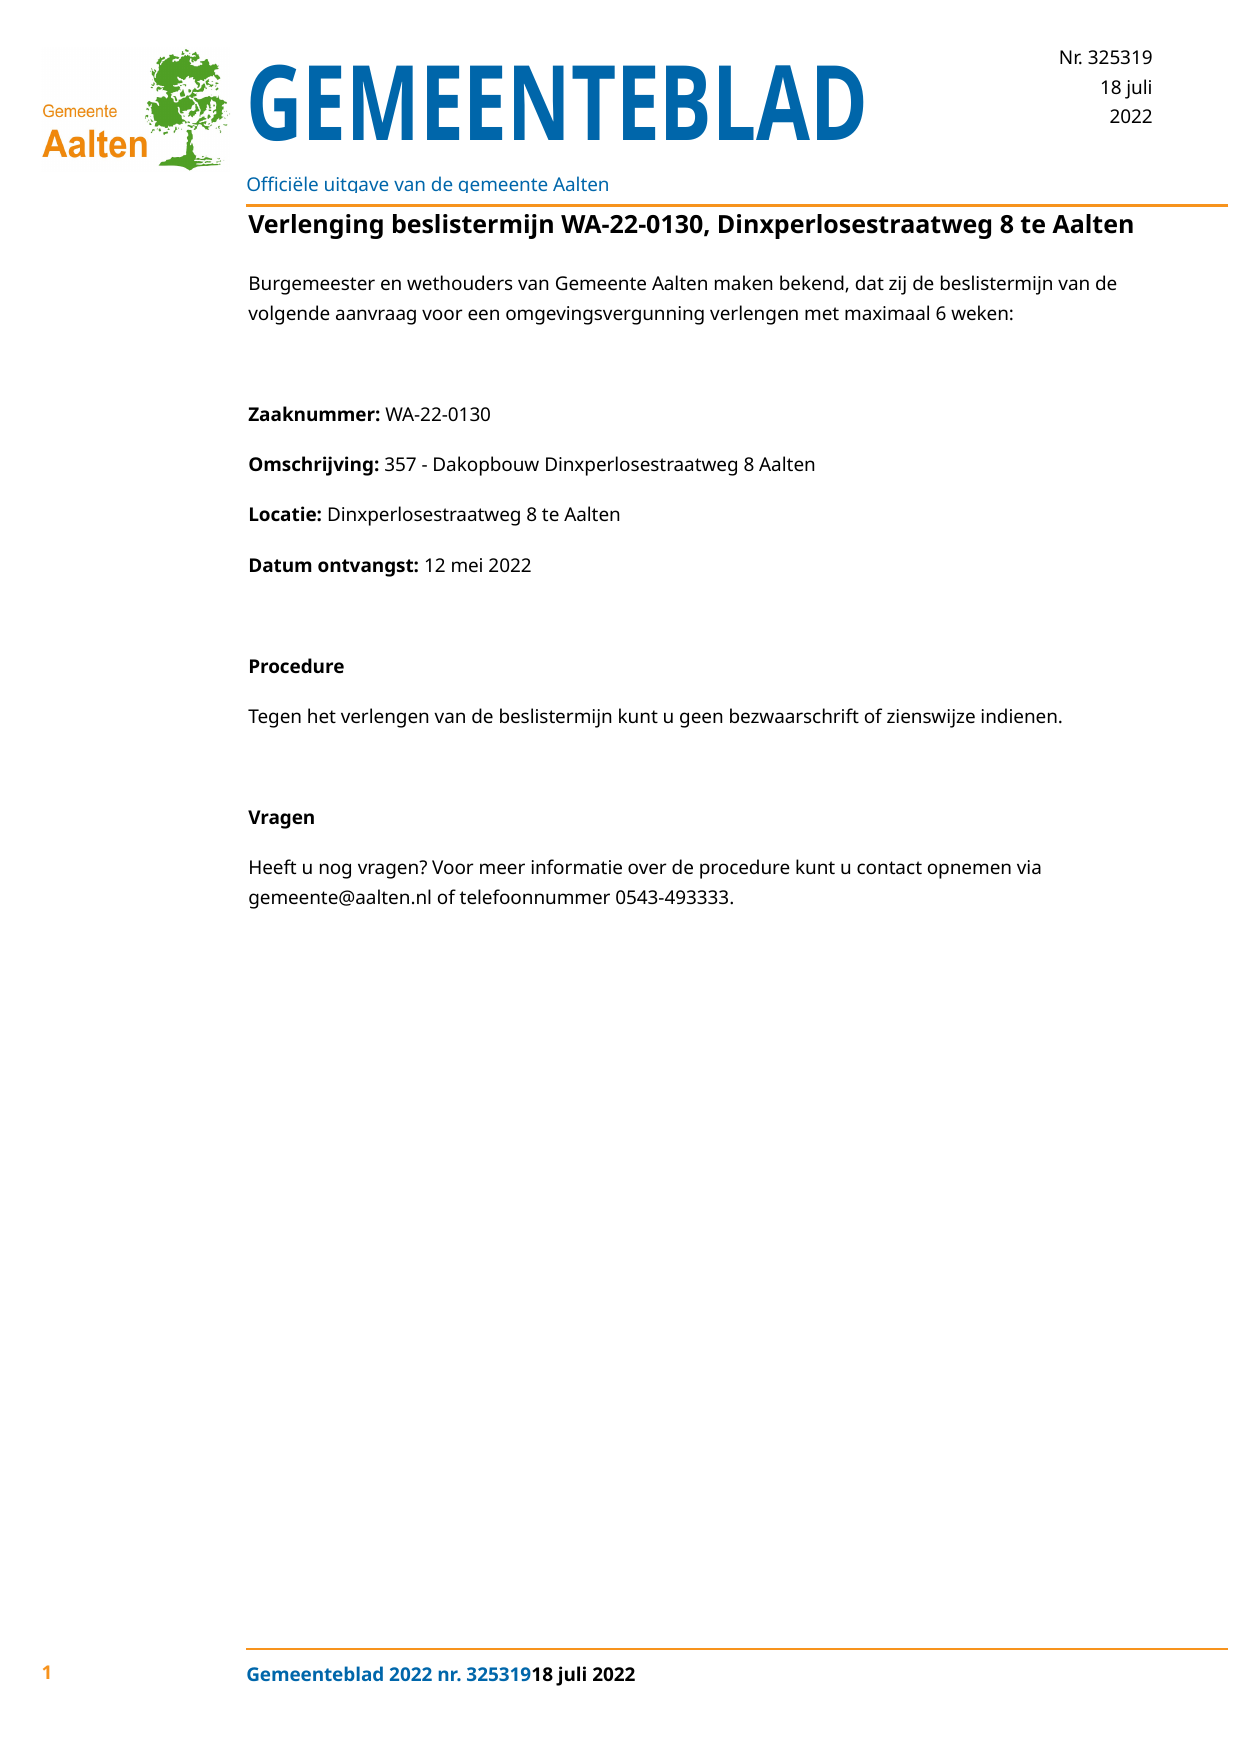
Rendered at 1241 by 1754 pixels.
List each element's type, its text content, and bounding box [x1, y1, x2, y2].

text Zaaknummer: WA-22-0130 [248, 401, 1152, 426]
text Heeft u nog vragen? Voor meer informatie over de procedure kunt u contact opnemen via gemeente@aalten.nl of telefoonnummer 0543-493333. [248, 854, 1152, 910]
text Procedure [248, 653, 1152, 678]
text Datum ontvangst: 12 mei 2022 [248, 552, 1152, 578]
text Verlenging beslistermijn WA-22-0130, Dinxperlosestraatweg 8 te Aalten [248, 207, 1152, 241]
text Vragen [248, 804, 1152, 830]
text Omschrijving: 357 - Dakopbouw Dinxperlosestraatweg 8 Aalten [248, 451, 1152, 477]
picture [41, 47, 231, 172]
text Burgemeester en wethouders van Gemeente Aalten maken bekend, dat zij de beslistermijn van de volgende aanvraag voor een omgevingsvergunning verlengen met maximaal 6 weken: [248, 270, 1152, 326]
text Locatie: Dinxperlosestraatweg 8 te Aalten [248, 502, 1152, 527]
text Tegen het verlengen van de beslistermijn kunt u geen bezwaarschrift of zienswijze indienen. [248, 703, 1152, 729]
